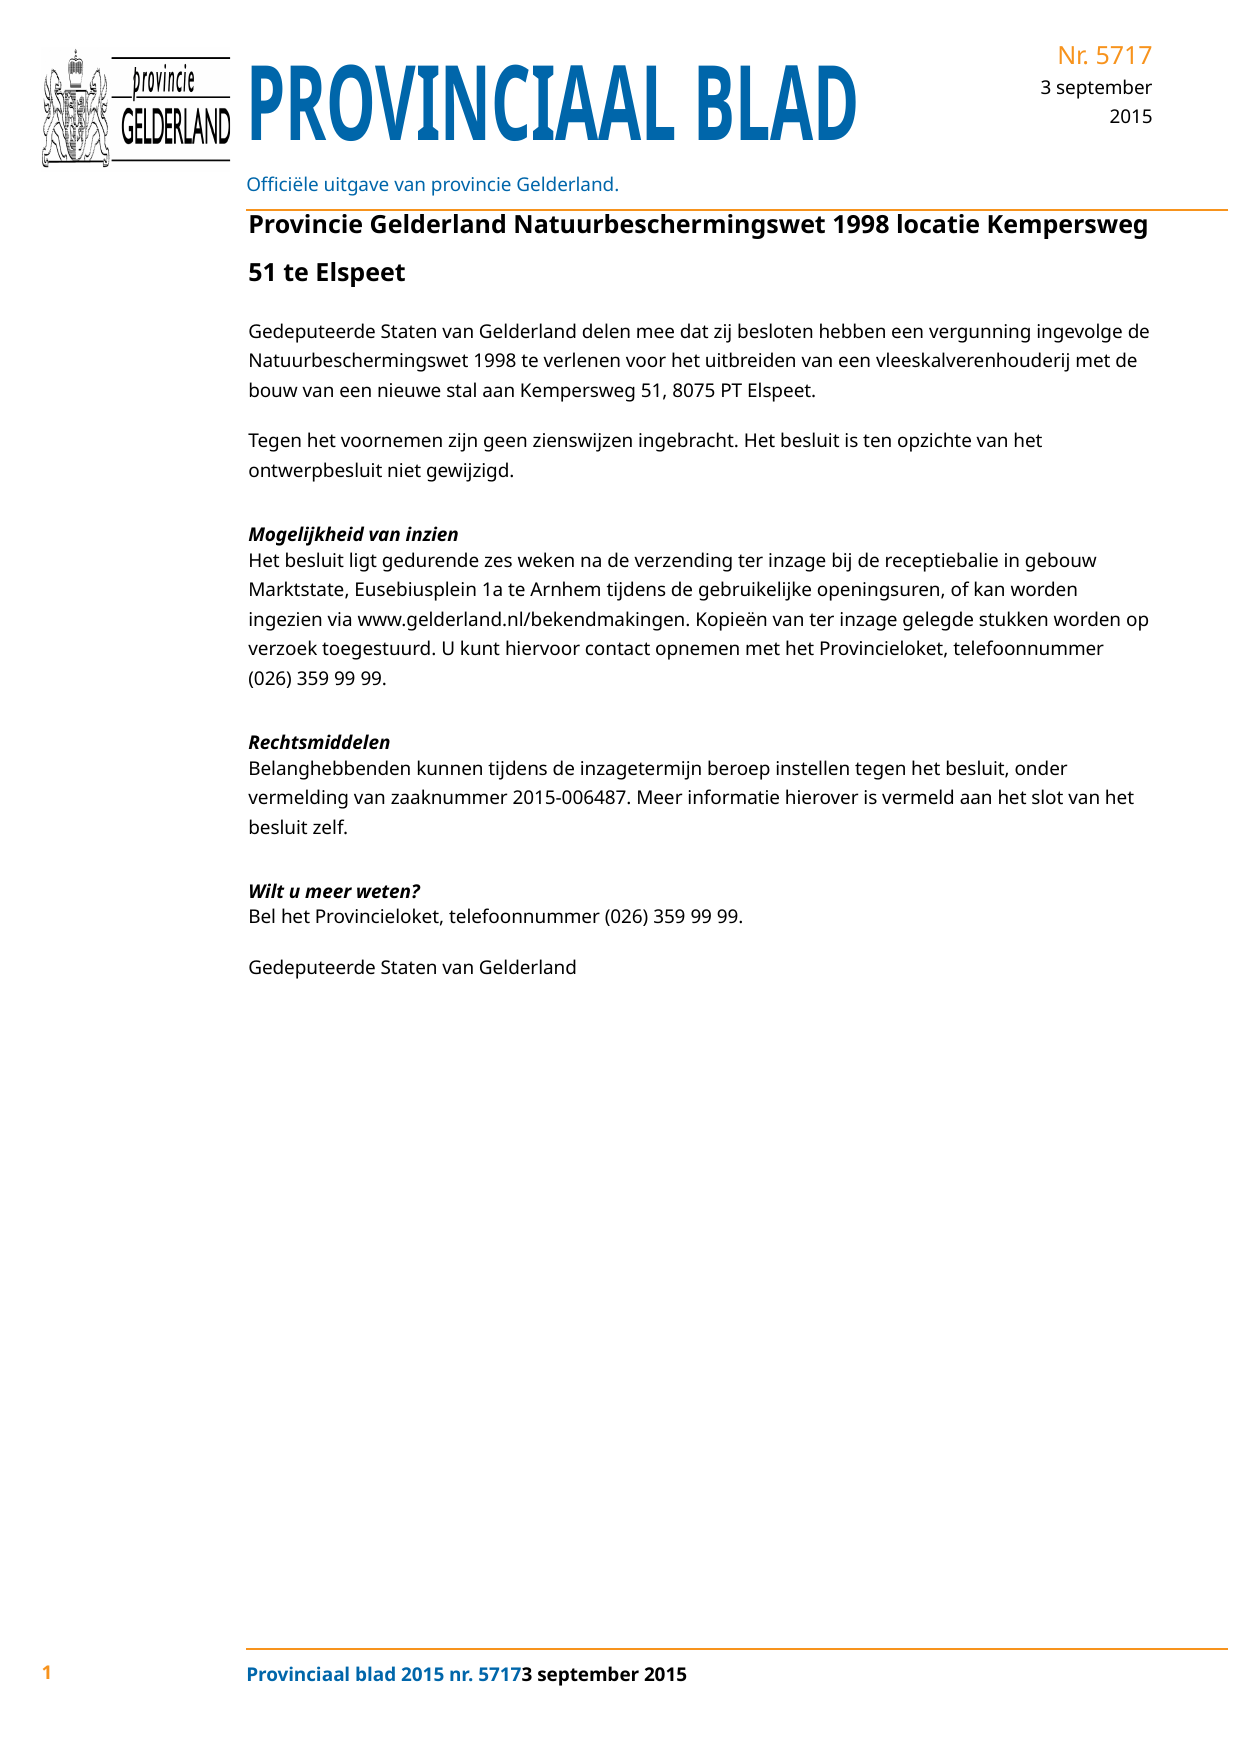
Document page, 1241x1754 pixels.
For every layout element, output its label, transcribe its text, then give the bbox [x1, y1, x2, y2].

text Tegen het voornemen zijn geen zienswijzen ingebracht. Het besluit is ten opzichte van het ontwerpbesluit niet gewijzigd. [248, 427, 1152, 483]
text Bel het Provincieloket, telefoonnummer (026) 359 99 99. [248, 904, 1152, 929]
text Het besluit ligt gedurende zes weken na de verzending ter inzage bij de receptiebalie in gebouw Marktstate, Eusebiusplein 1a te Arnhem tijdens de gebruikelijke openingsuren, of kan worden ingezien via www.gelderland.nl/bekendmakingen. Kopieën van ter inzage gelegde stukken worden op verzoek toegestuurd. U kunt hiervoor contact opnemen met het Provincieloket, telefoonnummer (026) 359 99 99. [248, 547, 1152, 691]
text Gedeputeerde Staten van Gelderland delen mee dat zij besloten hebben een vergunning ingevolge de Natuurbeschermingswet 1998 te verlenen voor het uitbreiden van een vleeskalverenhouderij met de bouw van een nieuwe stal aan Kempersweg 51, 8075 PT Elspeet. [248, 318, 1152, 403]
text Wilt u meer weten? [248, 878, 1152, 904]
text Provincie Gelderland Natuurbeschermingswet 1998 locatie Kempersweg 51 te Elspeet [248, 211, 1152, 288]
text Mogelijkheid van inzien [248, 521, 1152, 547]
picture [41, 47, 231, 172]
text Rechtsmiddelen [248, 729, 1152, 755]
text Belanghebbenden kunnen tijdens de inzagetermijn beroep instellen tegen het besluit, onder vermelding van zaaknummer 2015-006487. Meer informatie hierover is vermeld aan het slot van het besluit zelf. [248, 755, 1152, 840]
text Gedeputeerde Staten van Gelderland [248, 954, 1152, 980]
